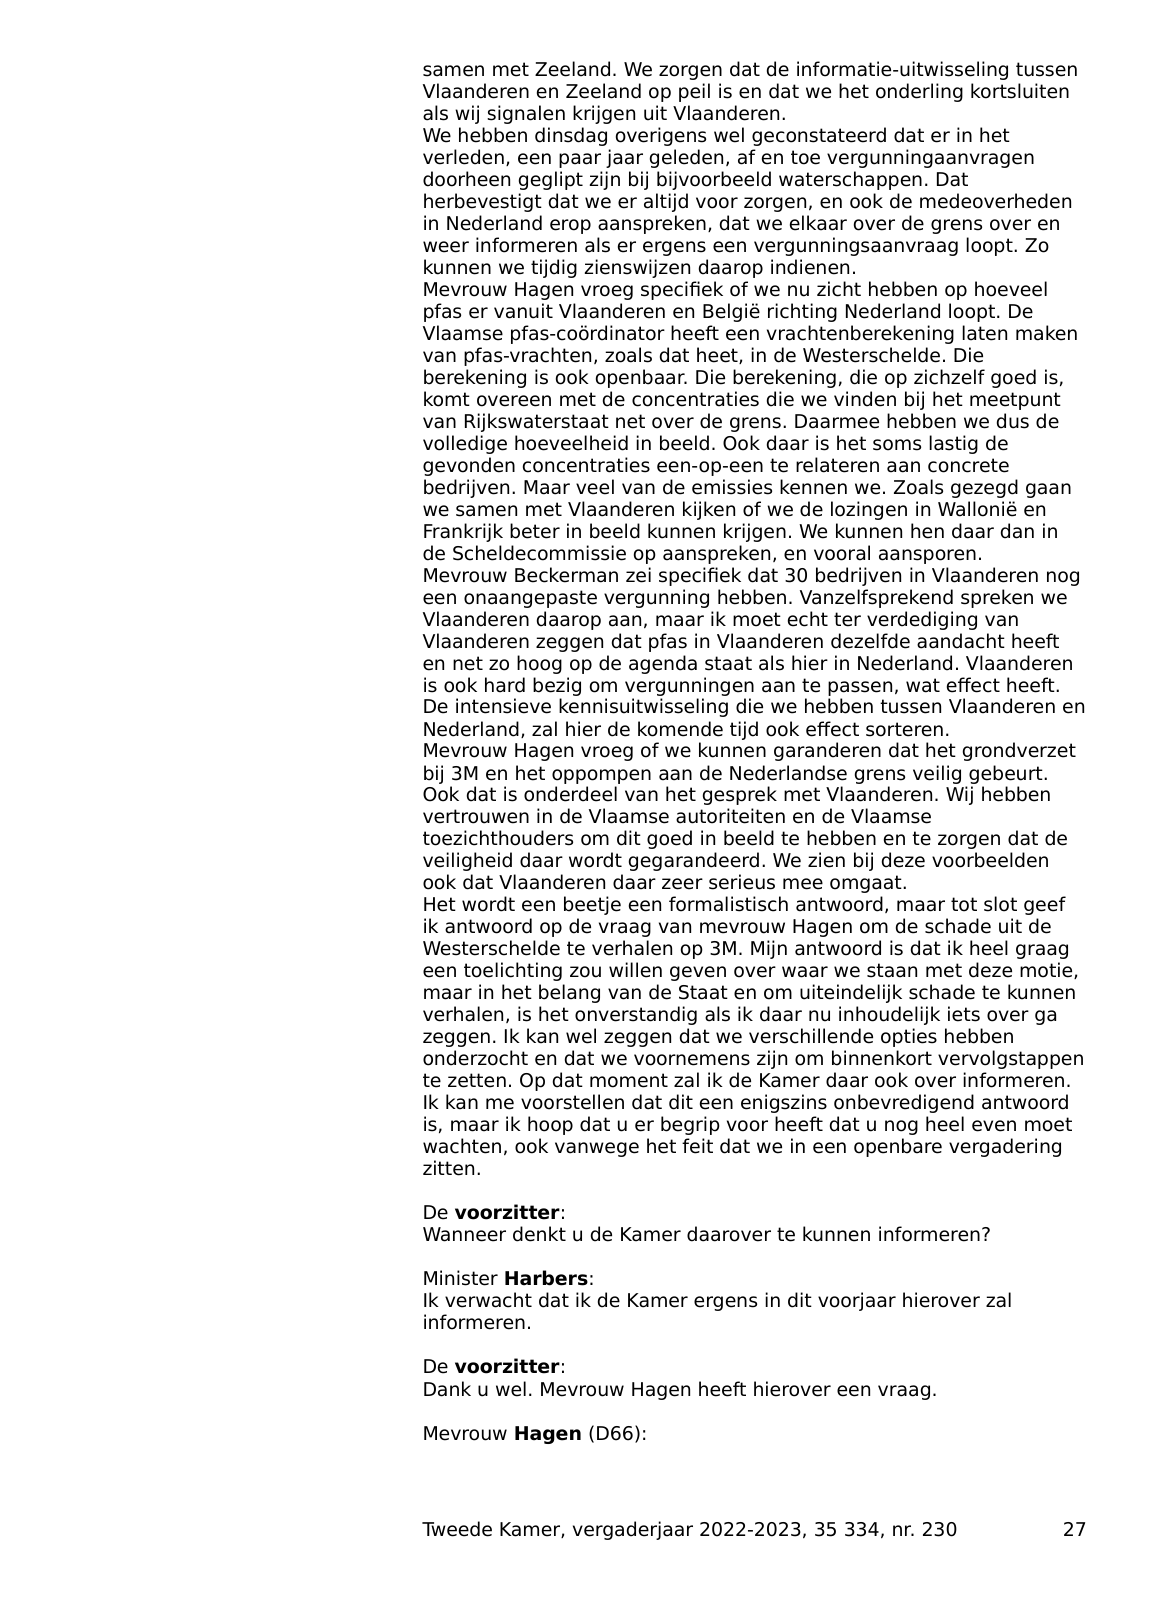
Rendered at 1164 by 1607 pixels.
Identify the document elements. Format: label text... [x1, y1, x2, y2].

text Mevrouw Hagen vroeg specifiek of we nu zicht hebben op hoeveel pfas er vanuit Vlaanderen en België richting Nederland loopt. De Vlaamse pfas-coördinator heeft een vrachtenberekening laten maken van pfas-vrachten, zoals dat heet, in de Westerschelde. Die berekening is ook openbaar. Die berekening, die op zichzelf goed is, komt overeen met de concentraties die we vinden bij het meetpunt van Rijkswaterstaat net over de grens. Daarmee hebben we dus de volledige hoeveelheid in beeld. Ook daar is het soms lastig de gevonden concentraties een-op-een te relateren aan concrete bedrijven. Maar veel van de emissies kennen we. Zoals gezegd gaan we samen met Vlaanderen kijken of we de lozingen in Wallonië en Frankrijk beter in beeld kunnen krijgen. We kunnen hen daar dan in de Scheldecommissie op aanspreken, en vooral aansporen. [422, 279, 1087, 564]
text Mevrouw Hagen (D66): [422, 1423, 1087, 1444]
text De voorzitter: [422, 1202, 1087, 1224]
text Minister Harbers: [422, 1268, 1087, 1290]
text Wanneer denkt u de Kamer daarover te kunnen informeren? [422, 1224, 1087, 1246]
text Mevrouw Hagen vroeg of we kunnen garanderen dat het grondverzet bij 3M en het oppompen aan de Nederlandse grens veilig gebeurt. Ook dat is onderdeel van het gesprek met Vlaanderen. Wij hebben vertrouwen in de Vlaamse autoriteiten en de Vlaamse toezichthouders om dit goed in beeld te hebben en te zorgen dat de veiligheid daar wordt gegarandeerd. We zien bij deze voorbeelden ook dat Vlaanderen daar zeer serieus mee omgaat. [422, 740, 1087, 894]
text We hebben dinsdag overigens wel geconstateerd dat er in het verleden, een paar jaar geleden, af en toe vergunningaanvragen doorheen geglipt zijn bij bijvoorbeeld waterschappen. Dat herbevestigt dat we er altijd voor zorgen, en ook de medeoverheden in Nederland erop aanspreken, dat we elkaar over de grens over en weer informeren als er ergens een vergunningsaanvraag loopt. Zo kunnen we tijdig zienswijzen daarop indienen. [422, 125, 1087, 279]
text samen met Zeeland. We zorgen dat de informatie-uitwisseling tussen Vlaanderen en Zeeland op peil is en dat we het onderling kortsluiten als wij signalen krijgen uit Vlaanderen. [422, 59, 1087, 125]
text Dank u wel. Mevrouw Hagen heeft hierover een vraag. [422, 1378, 1087, 1400]
text De voorzitter: [422, 1356, 1087, 1378]
text Het wordt een beetje een formalistisch antwoord, maar tot slot geef ik antwoord op de vraag van mevrouw Hagen om de schade uit de Westerschelde te verhalen op 3M. Mijn antwoord is dat ik heel graag een toelichting zou willen geven over waar we staan met deze motie, maar in het belang van de Staat en om uiteindelijk schade te kunnen verhalen, is het onverstandig als ik daar nu inhoudelijk iets over ga zeggen. Ik kan wel zeggen dat we verschillende opties hebben onderzocht en dat we voornemens zijn om binnenkort vervolgstappen te zetten. Op dat moment zal ik de Kamer daar ook over informeren. Ik kan me voorstellen dat dit een enigszins onbevredigend antwoord is, maar ik hoop dat u er begrip voor heeft dat u nog heel even moet wachten, ook vanwege het feit dat we in een openbare vergadering zitten. [422, 894, 1087, 1180]
text Ik verwacht dat ik de Kamer ergens in dit voorjaar hierover zal informeren. [422, 1290, 1087, 1334]
text Mevrouw Beckerman zei specifiek dat 30 bedrijven in Vlaanderen nog een onaangepaste vergunning hebben. Vanzelfsprekend spreken we Vlaanderen daarop aan, maar ik moet echt ter verdediging van Vlaanderen zeggen dat pfas in Vlaanderen dezelfde aandacht heeft en net zo hoog op de agenda staat als hier in Nederland. Vlaanderen is ook hard bezig om vergunningen aan te passen, wat effect heeft. De intensieve kennisuitwisseling die we hebben tussen Vlaanderen en Nederland, zal hier de komende tijd ook effect sorteren. [422, 564, 1087, 740]
